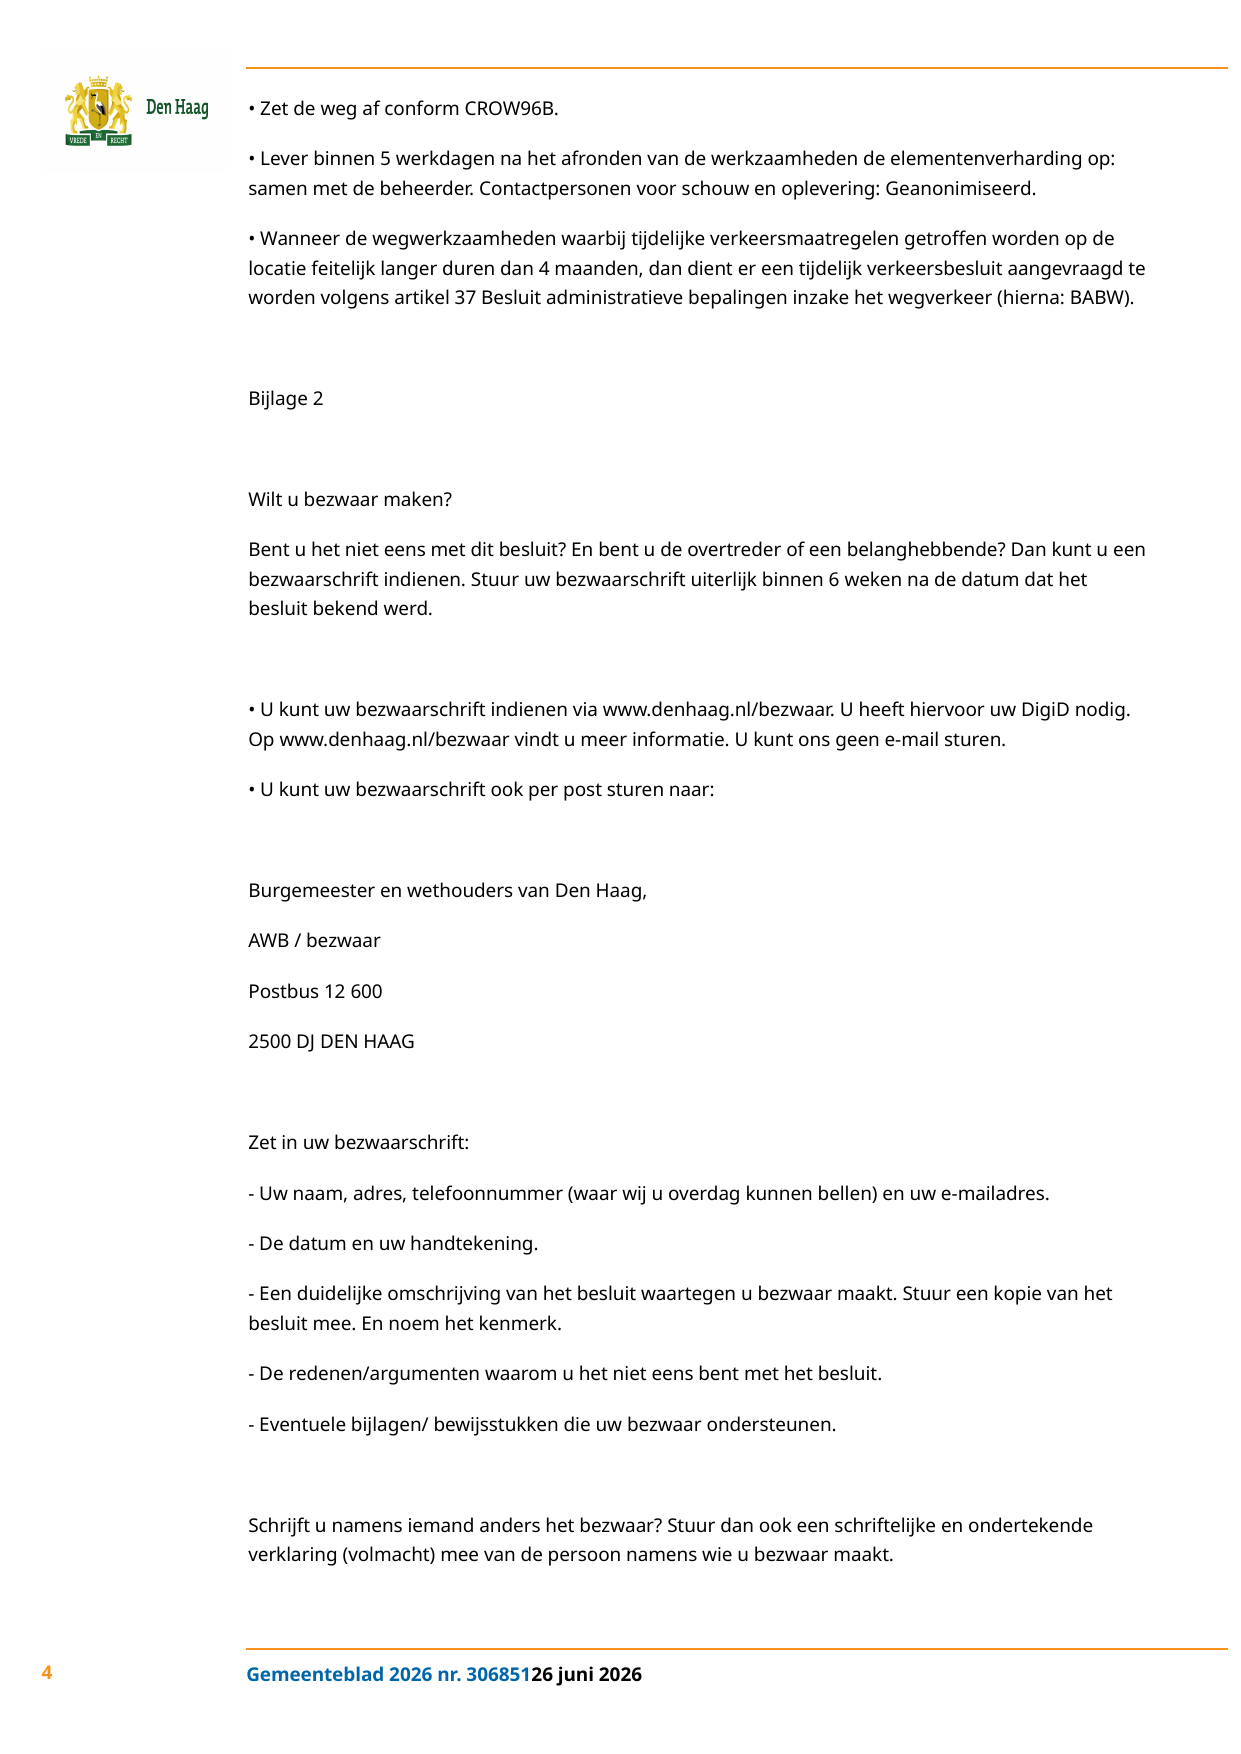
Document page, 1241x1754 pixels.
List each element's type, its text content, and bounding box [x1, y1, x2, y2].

text 2500 DJ DEN HAAG [248, 1028, 1152, 1054]
text - De datum en uw handtekening. [248, 1230, 1152, 1256]
text • Zet de weg af conform CROW96B. [248, 95, 1152, 121]
text Postbus 12 600 [248, 978, 1152, 1004]
text - De redenen/argumenten waarom u het niet eens bent met het besluit. [248, 1361, 1152, 1386]
text • Wanneer de wegwerkzaamheden waarbij tijdelijke verkeersmaatregelen getroffen worden op de locatie feitelijk langer duren dan 4 maanden, dan dient er een tijdelijk verkeersbesluit aangevraagd te worden volgens artikel 37 Besluit administratieve bepalingen inzake het wegverkeer (hierna: BABW). [248, 225, 1152, 310]
text - Een duidelijke omschrijving van het besluit waartegen u bezwaar maakt. Stuur een kopie van het besluit mee. En noem het kenmerk. [248, 1281, 1152, 1336]
text AWB / bezwaar [248, 928, 1152, 953]
text • U kunt uw bezwaarschrift ook per post sturen naar: [248, 776, 1152, 802]
text - Uw naam, adres, telefoonnummer (waar wij u overdag kunnen bellen) en uw e-mailadres. [248, 1180, 1152, 1206]
text Zet in uw bezwaarschrift: [248, 1129, 1152, 1155]
text Burgemeester en wethouders van Den Haag, [248, 877, 1152, 903]
picture [41, 47, 231, 172]
text Wilt u bezwaar maken? [248, 486, 1152, 512]
text • U kunt uw bezwaarschrift indienen via www.denhaag.nl/bezwaar. U heeft hiervoor uw DigiD nodig. Op www.denhaag.nl/bezwaar vindt u meer informatie. U kunt ons geen e-mail sturen. [248, 696, 1152, 752]
text Bent u het niet eens met dit besluit? En bent u de overtreder of een belanghebbende? Dan kunt u een bezwaarschrift indienen. Stuur uw bezwaarschrift uiterlijk binnen 6 weken na de datum dat het besluit bekend werd. [248, 536, 1152, 621]
text - Eventuele bijlagen/ bewijsstukken die uw bezwaar ondersteunen. [248, 1411, 1152, 1437]
text • Lever binnen 5 werkdagen na het afronden van de werkzaamheden de elementenverharding op: samen met de beheerder. Contactpersonen voor schouw en oplevering: Geanonimiseerd. [248, 145, 1152, 201]
text Schrijft u namens iemand anders het bezwaar? Stuur dan ook een schriftelijke en ondertekende verklaring (volmacht) mee van de persoon namens wie u bezwaar maakt. [248, 1512, 1152, 1567]
text Bijlage 2 [248, 385, 1152, 411]
